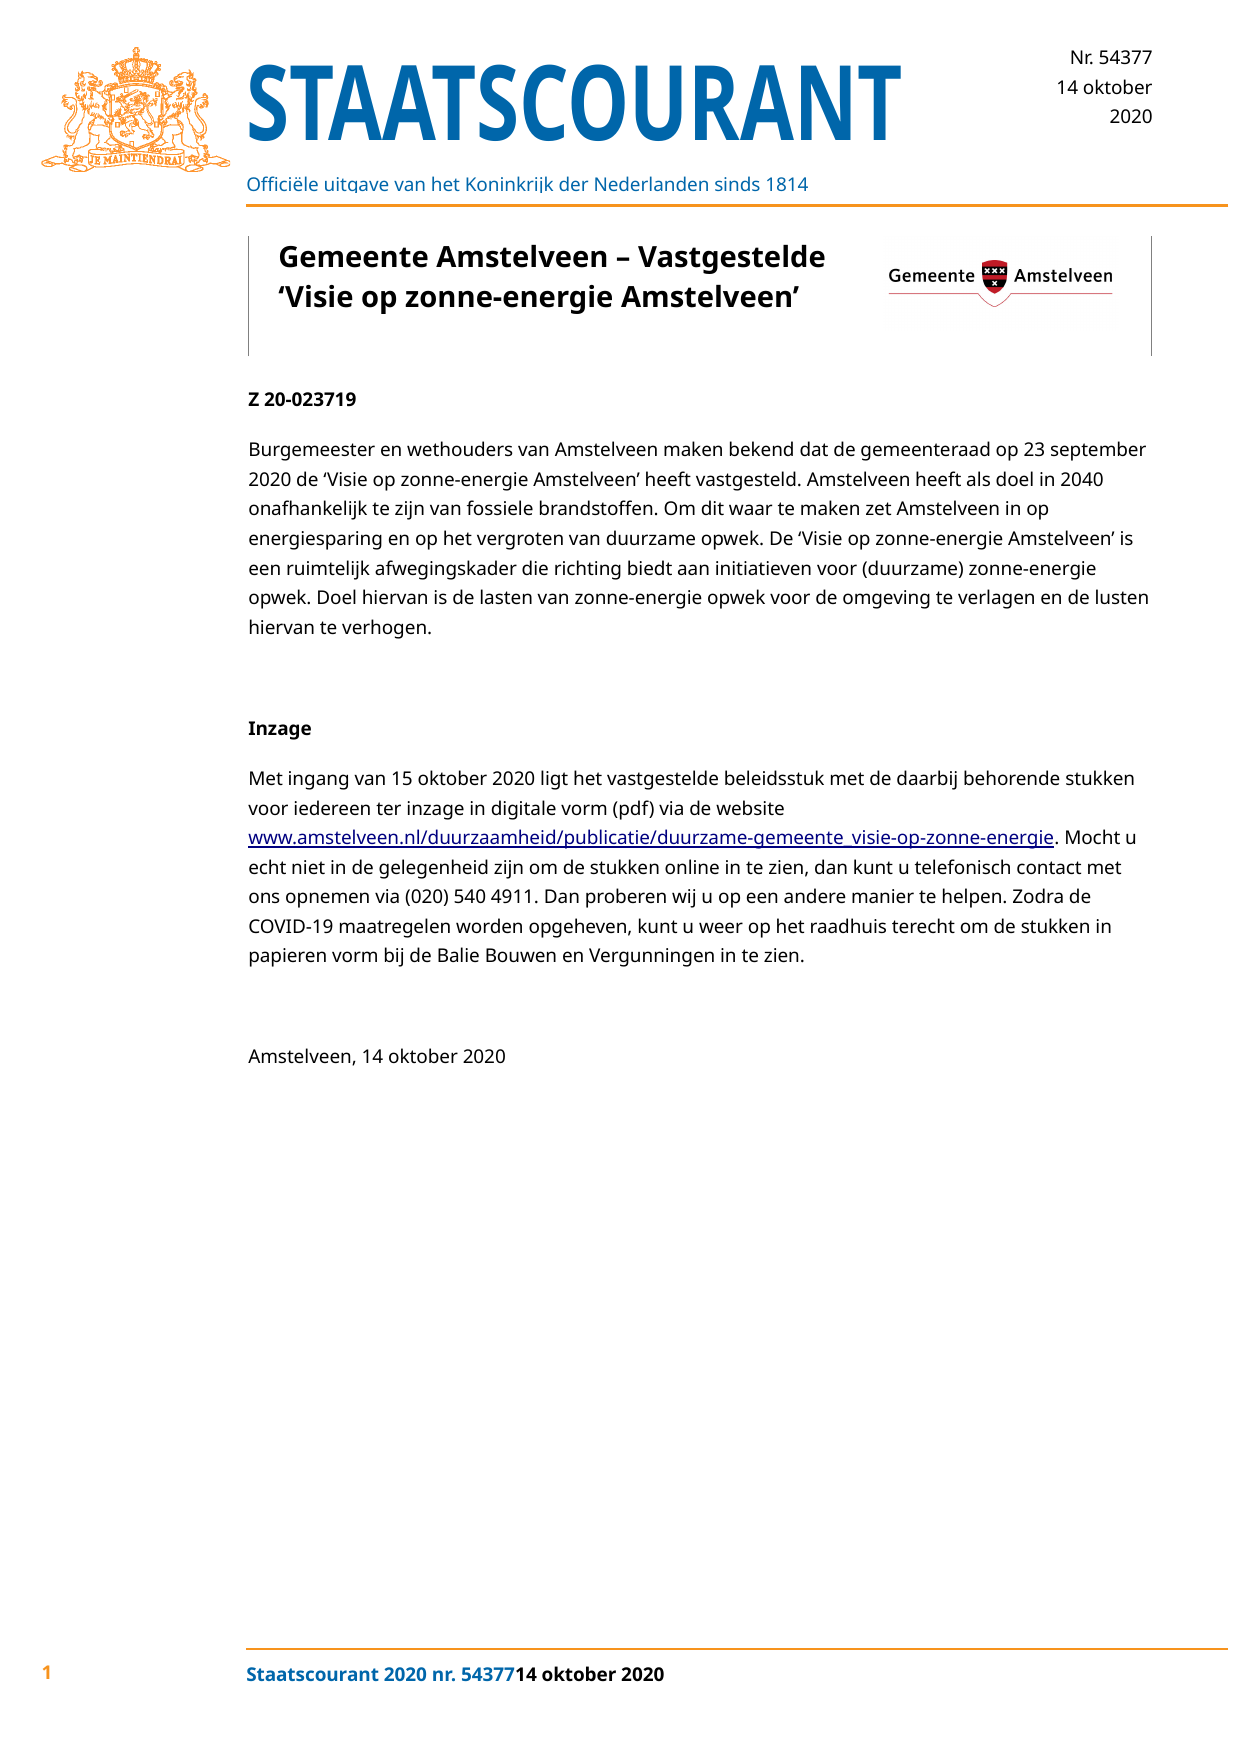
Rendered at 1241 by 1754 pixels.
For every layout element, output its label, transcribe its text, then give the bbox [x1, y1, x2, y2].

text Met ingang van 15 oktober 2020 ligt het vastgestelde beleidsstuk met de daarbij behorende stukken voor iedereen ter inzage in digitale vorm (pdf) via de website www.amstelveen.nl/duurzaamheid/publicatie/duurzame-gemeente_visie-op-zonne-energie. Mocht u echt niet in de gelegenheid zijn om de stukken online in te zien, dan kunt u telefonisch contact met ons opnemen via (020) 540 4911. Dan proberen wij u op een andere manier te helpen. Zodra de COVID-19 maatregelen worden opgeheven, kunt u weer op het raadhuis terecht om de stukken in papieren vorm bij de Balie Bouwen en Vergunningen in te zien. [248, 765, 1152, 968]
picture [882, 236, 1119, 331]
text Inzage [248, 715, 1152, 740]
picture [41, 47, 231, 172]
text Z 20-023719 [248, 386, 1152, 412]
table_header Gemeente Amstelveen – Vastgestelde ‘Visie op zonne-energie Amstelveen’ [249, 236, 850, 356]
table_header [850, 236, 1151, 356]
text Amstelveen, 14 oktober 2020 [248, 1043, 1152, 1069]
text Burgemeester en wethouders van Amstelveen maken bekend dat de gemeenteraad op 23 september 2020 de ‘Visie op zonne-energie Amstelveen’ heeft vastgesteld. Amstelveen heeft als doel in 2040 onafhankelijk te zijn van fossiele brandstoffen. Om dit waar te maken zet Amstelveen in op energiesparing en op het vergroten van duurzame opwek. De ‘Visie op zonne-energie Amstelveen’ is een ruimtelijk afwegingskader die richting biedt aan initiatieven voor (duurzame) zonne-energie opwek. Doel hiervan is de lasten van zonne-energie opwek voor de omgeving te verlagen en de lusten hiervan te verhogen. [248, 436, 1152, 639]
